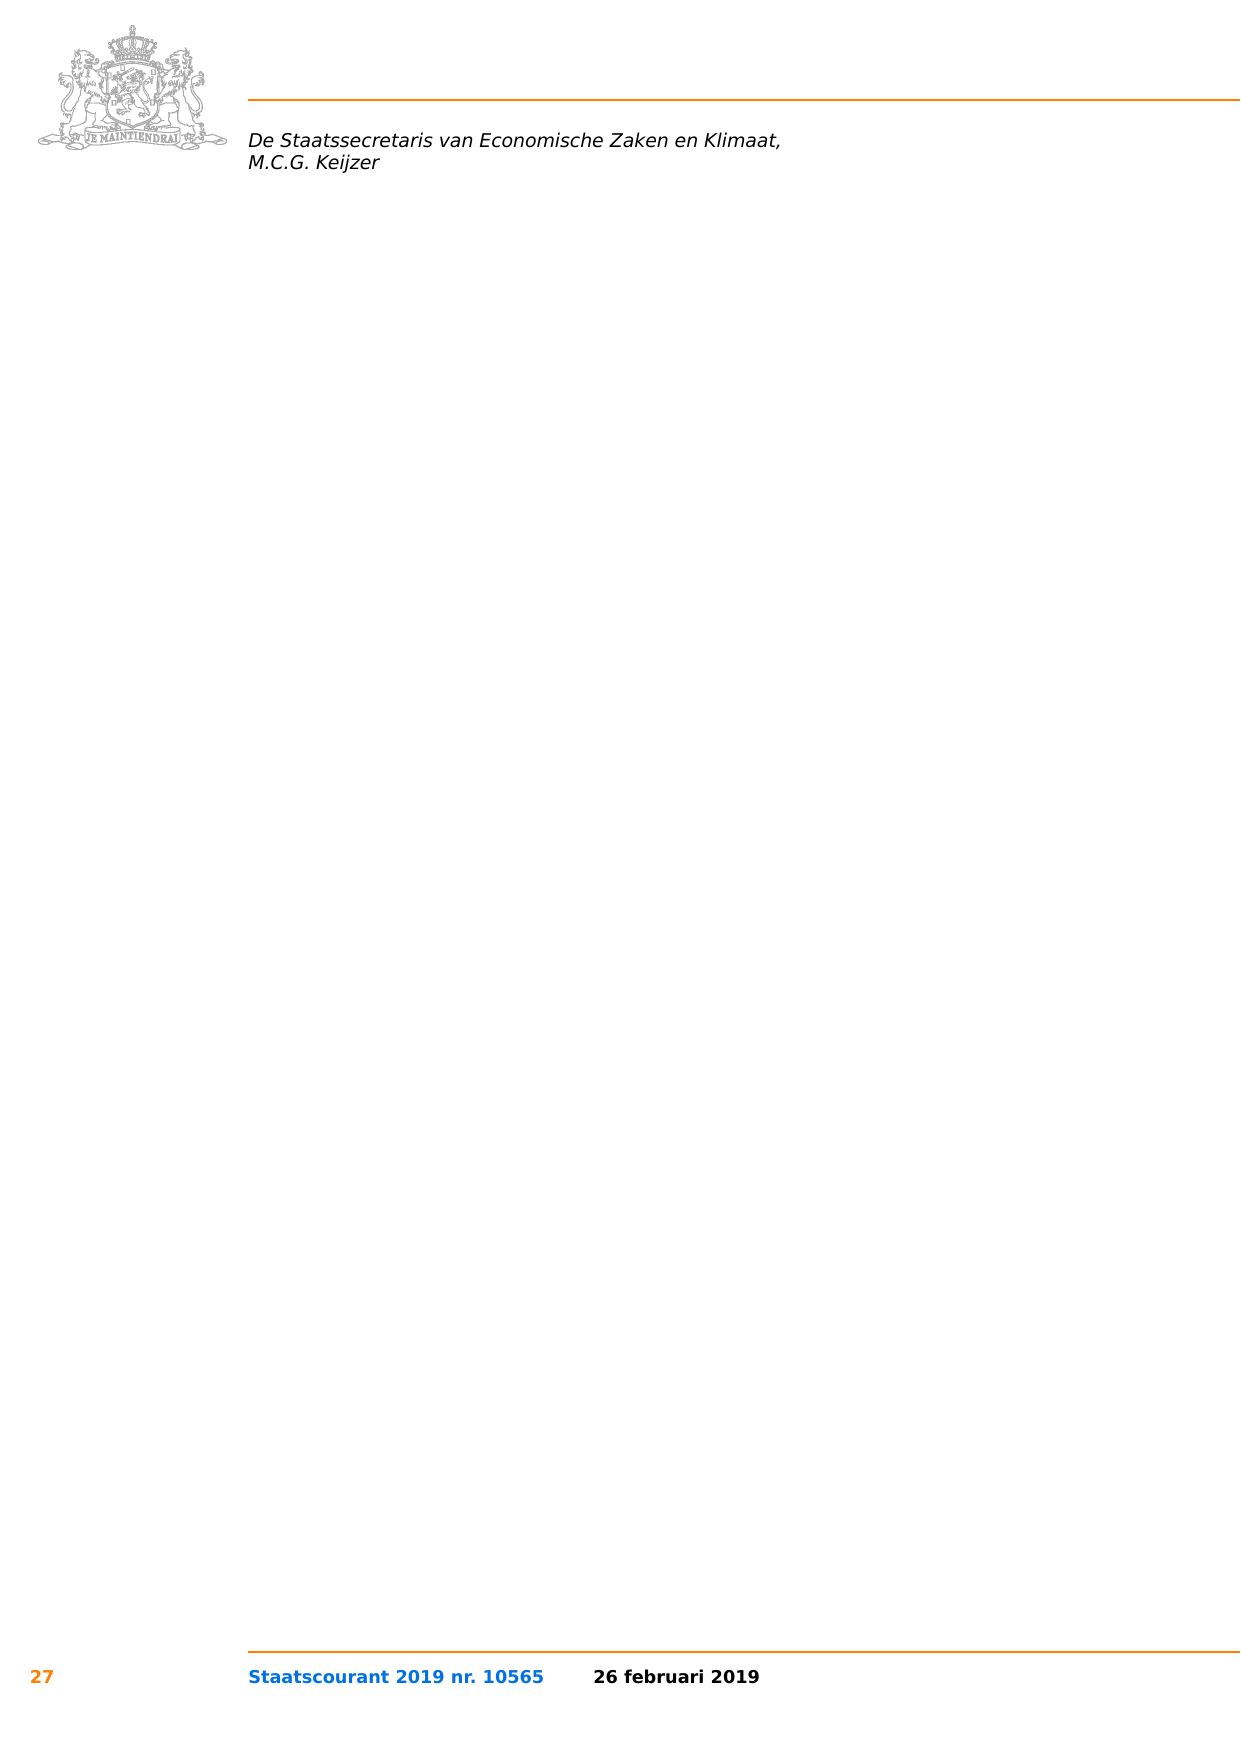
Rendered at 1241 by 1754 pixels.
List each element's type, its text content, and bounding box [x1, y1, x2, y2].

picture [38, 25, 227, 150]
text De Staatssecretaris van Economische Zaken en Klimaat, M.C.G. Keijzer [248, 130, 1163, 174]
